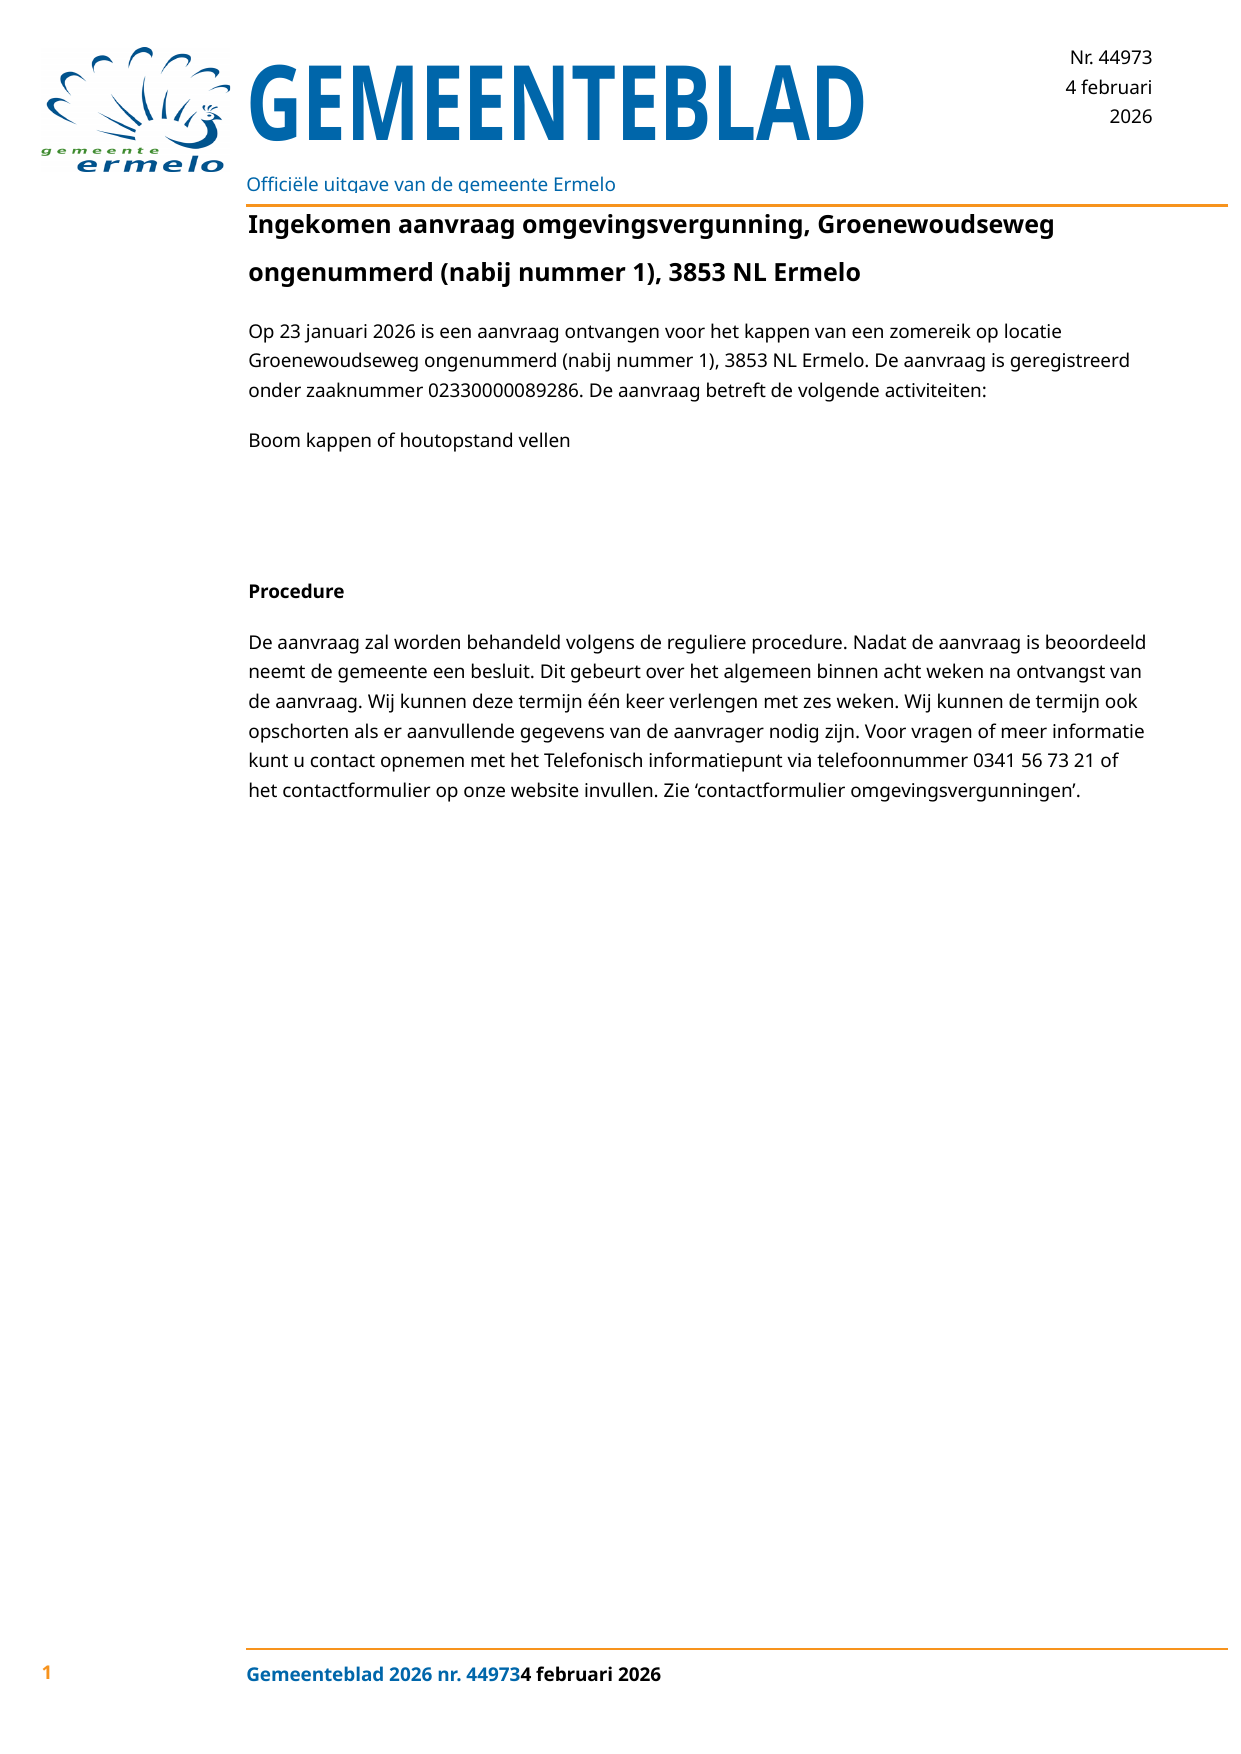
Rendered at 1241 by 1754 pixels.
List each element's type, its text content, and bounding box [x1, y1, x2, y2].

text Procedure [248, 579, 1152, 604]
text De aanvraag zal worden behandeld volgens de reguliere procedure. Nadat de aanvraag is beoordeeld neemt de gemeente een besluit. Dit gebeurt over het algemeen binnen acht weken na ontvangst van de aanvraag. Wij kunnen deze termijn één keer verlengen met zes weken. Wij kunnen de termijn ook opschorten als er aanvullende gegevens van de aanvrager nodig zijn. Voor vragen of meer informatie kunt u contact opnemen met het Telefonisch informatiepunt via telefoonnummer 0341 56 73 21 of het contactformulier op onze website invullen. Zie ‘contactformulier omgevingsvergunningen’. [248, 629, 1152, 803]
text Boom kappen of houtopstand vellen [248, 427, 1152, 453]
picture [41, 47, 231, 172]
text Ingekomen aanvraag omgevingsvergunning, Groenewoudseweg ongenummerd (nabij nummer 1), 3853 NL Ermelo [248, 207, 1152, 288]
text Op 23 januari 2026 is een aanvraag ontvangen voor het kappen van een zomereik op locatie Groenewoudseweg ongenummerd (nabij nummer 1), 3853 NL Ermelo. De aanvraag is geregistreerd onder zaaknummer 02330000089286. De aanvraag betreft de volgende activiteiten: [248, 318, 1152, 403]
